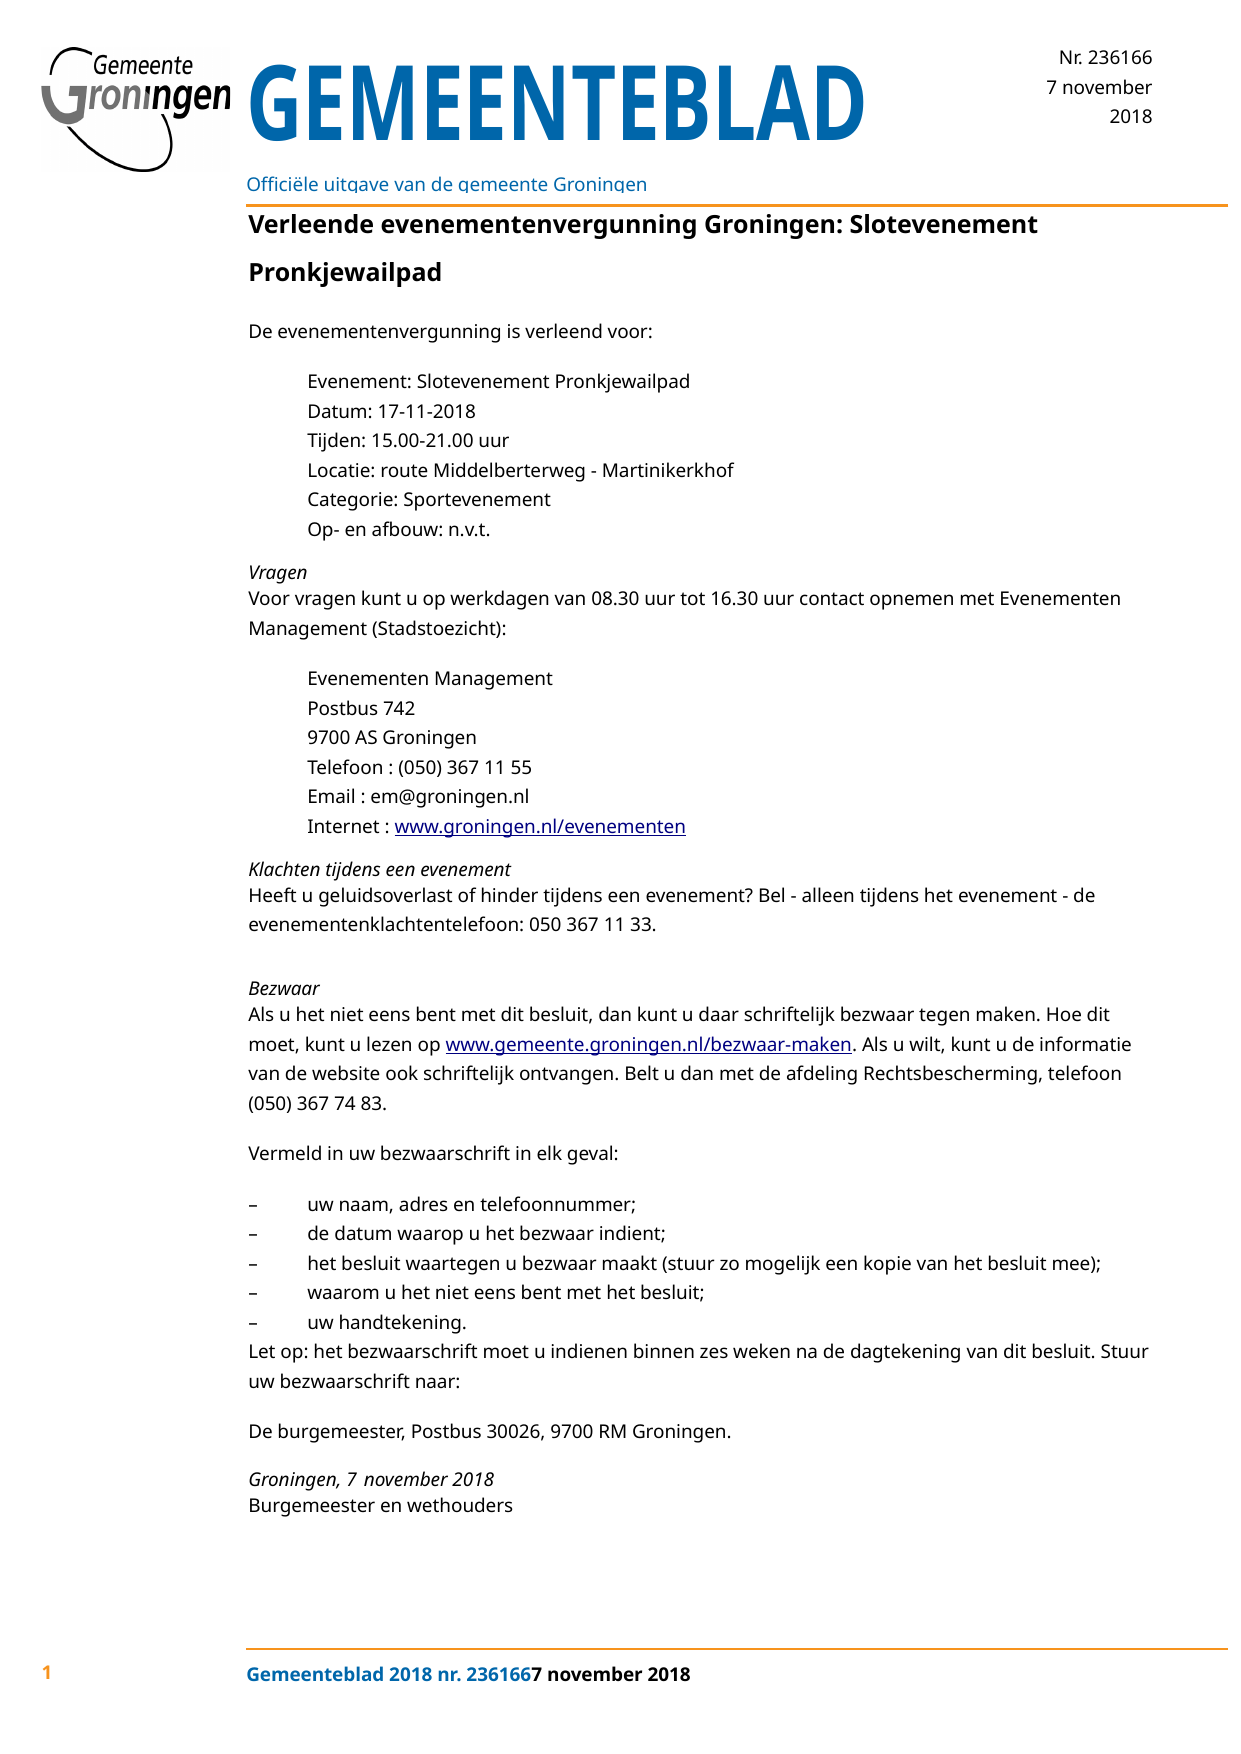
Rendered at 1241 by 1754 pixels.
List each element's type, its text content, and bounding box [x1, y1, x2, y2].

text Verleende evenementenvergunning Groningen: Slotevenement Pronkjewailpad [248, 207, 1152, 288]
text Bezwaar [248, 975, 1152, 1001]
text Heeft u geluidsoverlast of hinder tijdens een evenement? Bel - alleen tijdens het evenement - de evenementenklachtentelefoon: 050 367 11 33. [248, 882, 1152, 937]
text Vermeld in uw bezwaarschrift in elk geval: [248, 1140, 1152, 1166]
list de datum waarop u het bezwaar indient; [248, 1220, 1152, 1246]
list Locatie: route Middelberterweg - Martinikerkhof [248, 457, 1152, 483]
list 9700 AS Groningen [248, 724, 1152, 750]
list waarom u het niet eens bent met het besluit; [248, 1279, 1152, 1305]
text Voor vragen kunt u op werkdagen van 08.30 uur tot 16.30 uur contact opnemen met Evenementen Management (Stadstoezicht): [248, 585, 1152, 640]
list Telefoon : (050) 367 11 55 [248, 754, 1152, 779]
text Let op: het bezwaarschrift moet u indienen binnen zes weken na de dagtekening van dit besluit. Stuur uw bezwaarschrift naar: [248, 1339, 1152, 1394]
list Op- en afbouw: n.v.t. [248, 516, 1152, 542]
list Tijden: 15.00-21.00 uur [248, 427, 1152, 453]
list Postbus 742 [248, 695, 1152, 720]
list het besluit waartegen u bezwaar maakt (stuur zo mogelijk een kopie van het besluit mee); [248, 1250, 1152, 1276]
picture [41, 47, 231, 172]
list Evenement: Slotevenement Pronkjewailpad [248, 368, 1152, 394]
list Evenementen Management [248, 665, 1152, 691]
text Burgemeester en wethouders [248, 1492, 1152, 1518]
text De evenementenvergunning is verleend voor: [248, 318, 1152, 344]
text Klachten tijdens een evenement [248, 856, 1152, 882]
list Categorie: Sportevenement [248, 487, 1152, 512]
list uw naam, adres en telefoonnummer; [248, 1191, 1152, 1216]
list uw handtekening. [248, 1309, 1152, 1335]
text Vragen [248, 559, 1152, 585]
text Als u het niet eens bent met dit besluit, dan kunt u daar schriftelijk bezwaar tegen maken. Hoe dit moet, kunt u lezen op www.gemeente.groningen.nl/bezwaar-maken. Als u wilt, kunt u de informatie van de website ook schriftelijk ontvangen. Belt u dan met de afdeling Rechtsbescherming, telefoon (050) 367 74 83. [248, 1001, 1152, 1116]
list Internet : www.groningen.nl/evenementen [248, 813, 1152, 839]
text Groningen, 7 november 2018 [248, 1466, 1152, 1492]
text De burgemeester, Postbus 30026, 9700 RM Groningen. [248, 1419, 1152, 1444]
list Email : em@groningen.nl [248, 783, 1152, 809]
list Datum: 17-11-2018 [248, 398, 1152, 424]
